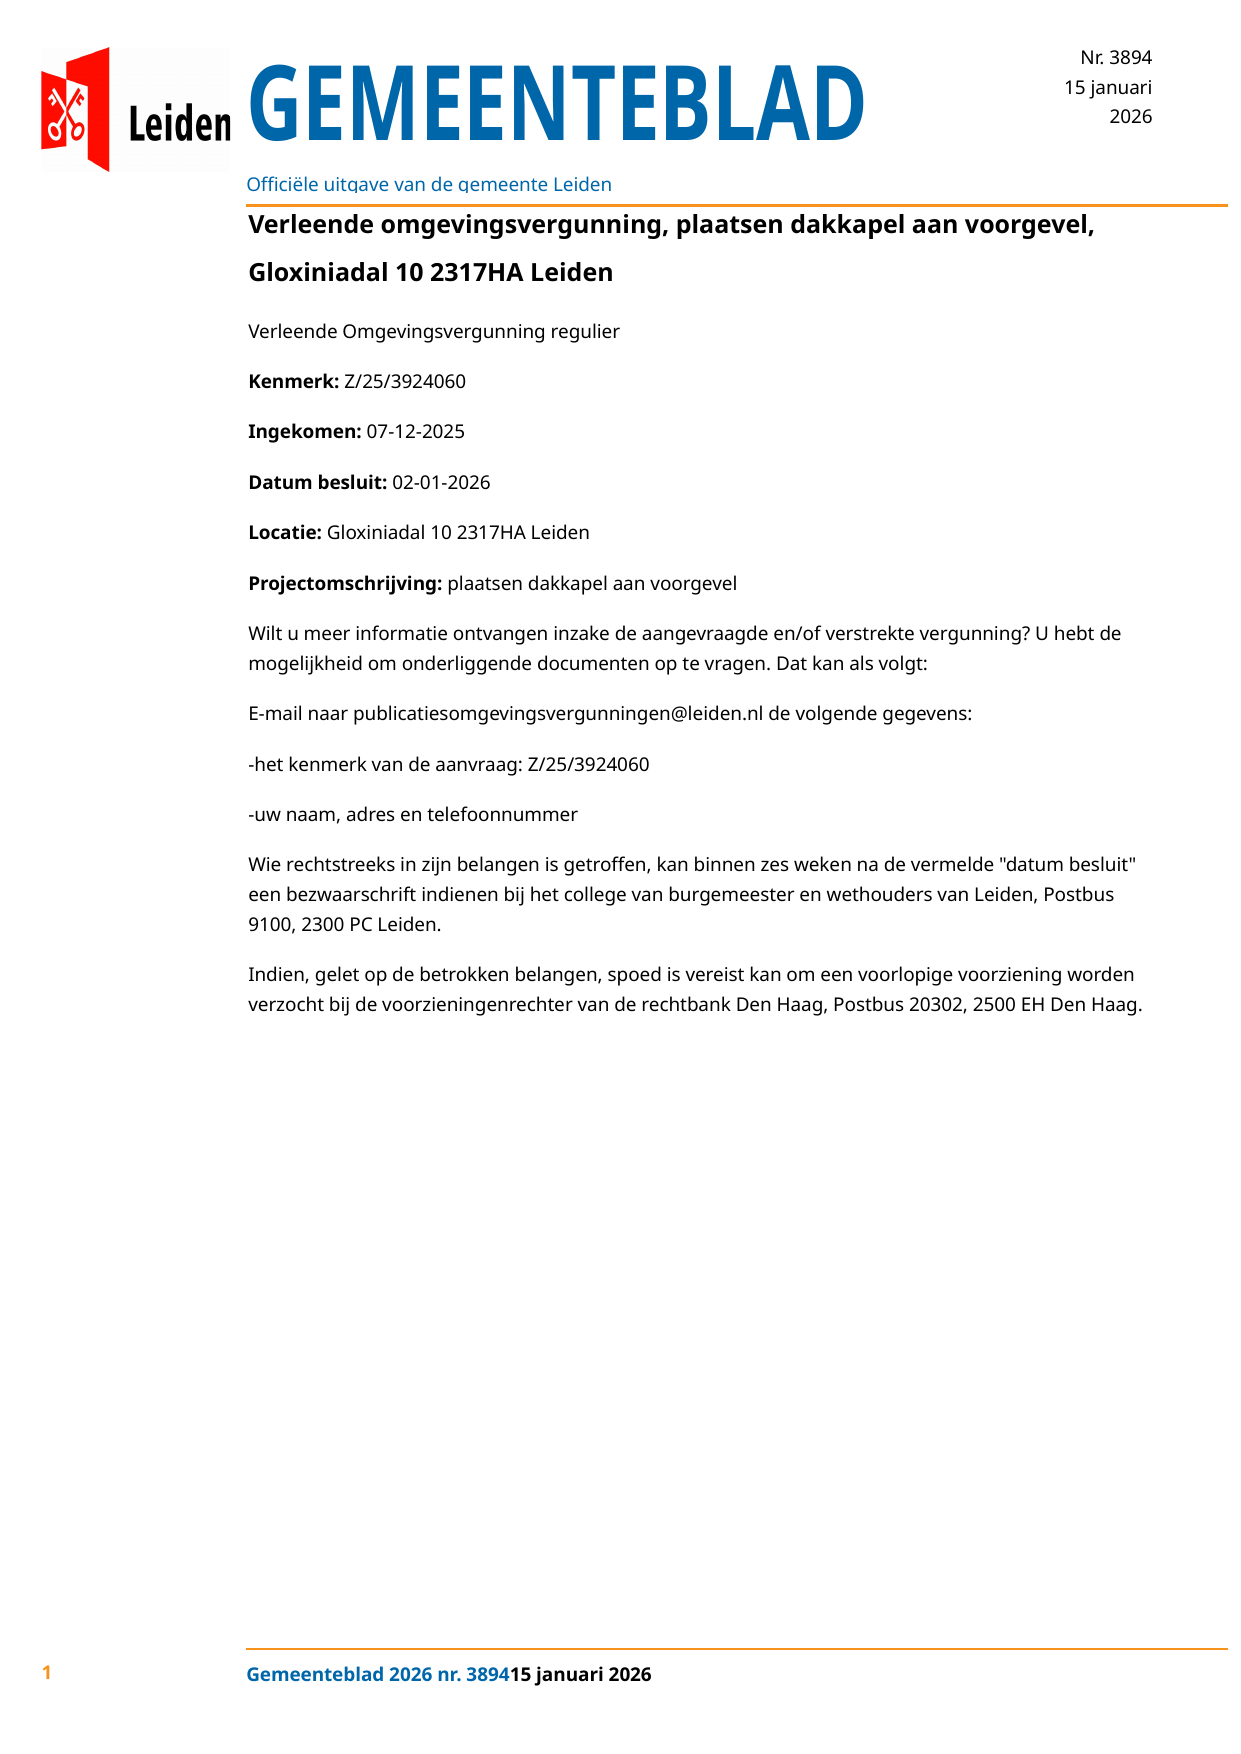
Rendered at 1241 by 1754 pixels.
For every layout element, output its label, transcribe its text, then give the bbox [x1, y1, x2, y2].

text Wilt u meer informatie ontvangen inzake de aangevraagde en/of verstrekte vergunning? U hebt de mogelijkheid om onderliggende documenten op te vragen. Dat kan als volgt: [248, 620, 1152, 676]
text Locatie: Gloxiniadal 10 2317HA Leiden [248, 519, 1152, 545]
text Projectomschrijving: plaatsen dakkapel aan voorgevel [248, 570, 1152, 596]
text Verleende Omgevingsvergunning regulier [248, 318, 1152, 344]
text -het kenmerk van de aanvraag: Z/25/3924060 [248, 751, 1152, 777]
text -uw naam, adres en telefoonnummer [248, 801, 1152, 827]
text E-mail naar publicatiesomgevingsvergunningen@leiden.nl de volgende gegevens: [248, 700, 1152, 726]
text Datum besluit: 02-01-2026 [248, 469, 1152, 495]
text Kenmerk: Z/25/3924060 [248, 368, 1152, 394]
text Indien, gelet op de betrokken belangen, spoed is vereist kan om een voorlopige voorziening worden verzocht bij de voorzieningenrechter van de rechtbank Den Haag, Postbus 20302, 2500 EH Den Haag. [248, 961, 1152, 1017]
text Ingekomen: 07-12-2025 [248, 419, 1152, 444]
text Verleende omgevingsvergunning, plaatsen dakkapel aan voorgevel, Gloxiniadal 10 2317HA Leiden [248, 207, 1152, 288]
picture [41, 47, 231, 172]
text Wie rechtstreeks in zijn belangen is getroffen, kan binnen zes weken na de vermelde "datum besluit" een bezwaarschrift indienen bij het college van burgemeester en wethouders van Leiden, Postbus 9100, 2300 PC Leiden. [248, 852, 1152, 937]
